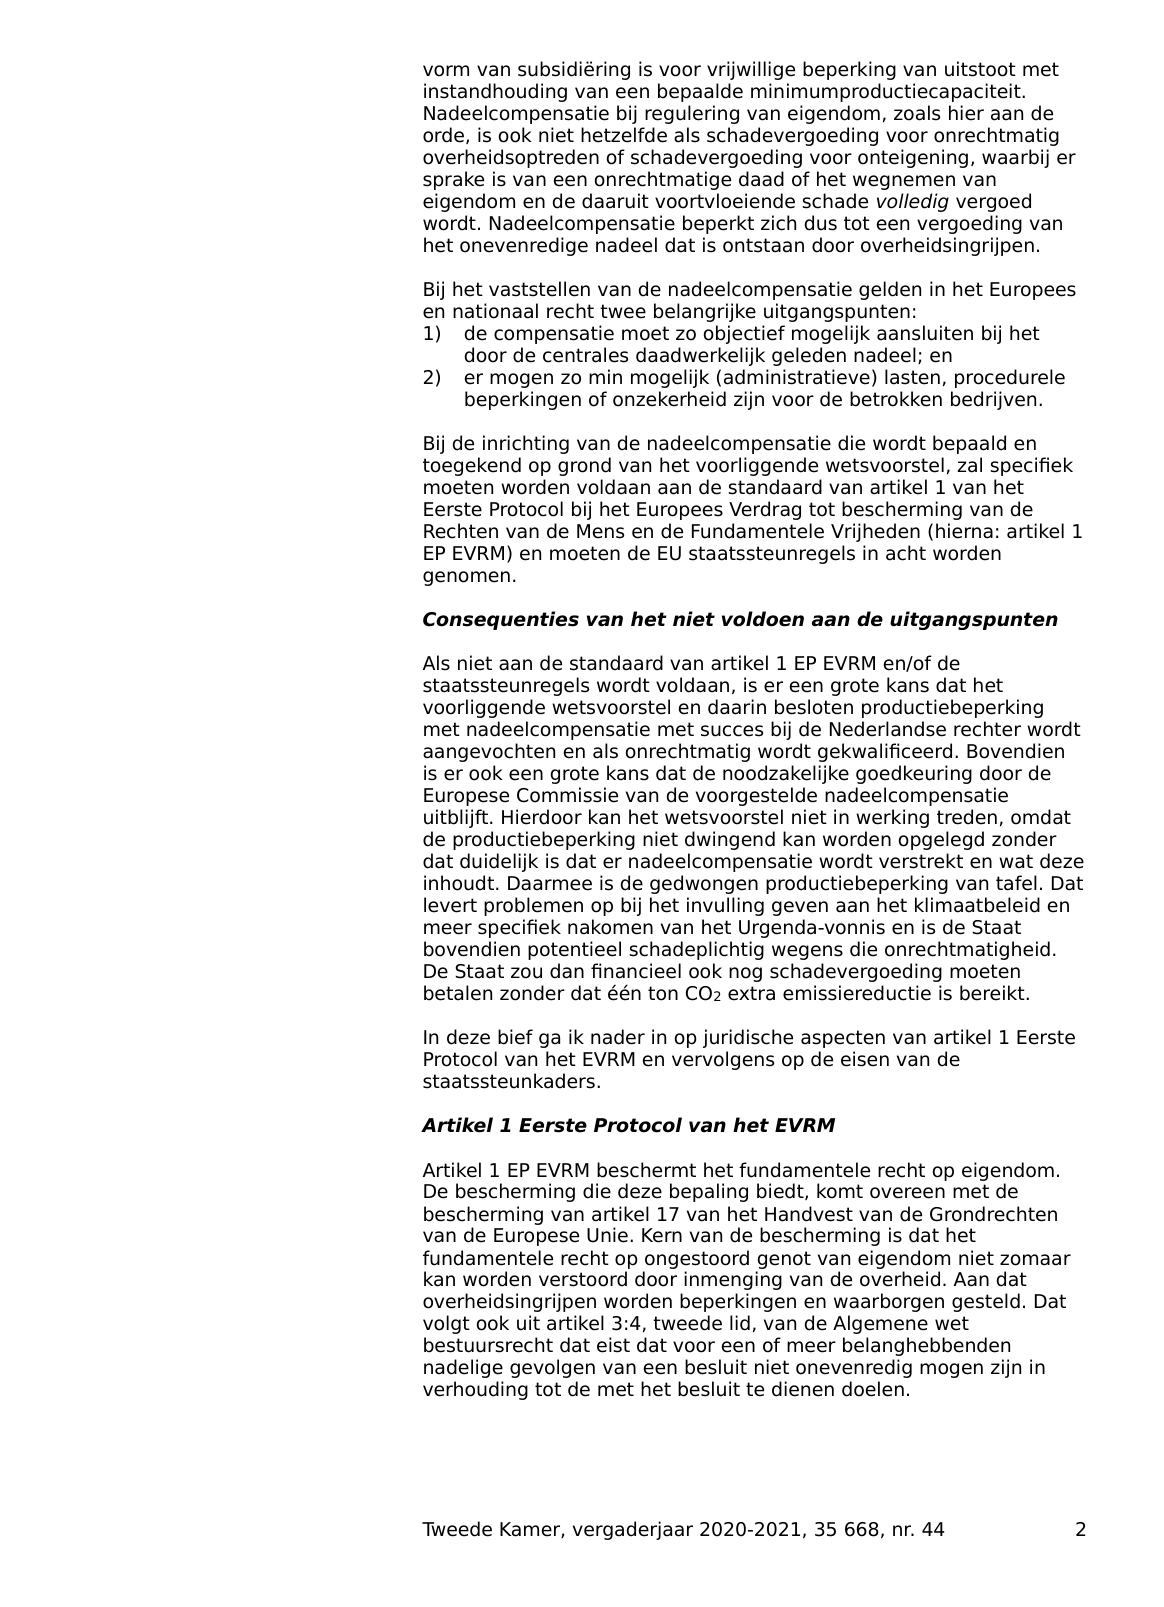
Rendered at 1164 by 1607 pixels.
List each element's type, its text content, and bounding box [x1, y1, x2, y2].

text 2) er mogen zo min mogelijk (administratieve) lasten, procedurele beperkingen of onzekerheid zijn voor de betrokken bedrijven. [422, 367, 1087, 411]
text In deze bief ga ik nader in op juridische aspecten van artikel 1 Eerste Protocol van het EVRM en vervolgens op de eisen van de staatssteunkaders. [422, 1027, 1087, 1093]
text Bij de inrichting van de nadeelcompensatie die wordt bepaald en toegekend op grond van het voorliggende wetsvoorstel, zal specifiek moeten worden voldaan aan de standaard van artikel 1 van het Eerste Protocol bij het Europees Verdrag tot bescherming van de Rechten van de Mens en de Fundamentele Vrijheden (hierna: artikel 1 EP EVRM) en moeten de EU staatssteunregels in acht worden genomen. [422, 433, 1087, 587]
text vorm van subsidiëring is voor vrijwillige beperking van uitstoot met instandhouding van een bepaalde minimumproductiecapaciteit. Nadeelcompensatie bij regulering van eigendom, zoals hier aan de orde, is ook niet hetzelfde als schadevergoeding voor onrechtmatig overheidsoptreden of schadevergoeding voor onteigening, waarbij er sprake is van een onrechtmatige daad of het wegnemen van eigendom en de daaruit voortvloeiende schade volledig vergoed wordt. Nadeelcompensatie beperkt zich dus tot een vergoeding van het onevenredige nadeel dat is ontstaan door overheidsingrijpen. [422, 59, 1087, 257]
text Bij het vaststellen van de nadeelcompensatie gelden in het Europees en nationaal recht twee belangrijke uitgangspunten: [422, 279, 1087, 323]
text 1) de compensatie moet zo objectief mogelijk aansluiten bij het door de centrales daadwerkelijk geleden nadeel; en [422, 323, 1087, 367]
text Artikel 1 EP EVRM beschermt het fundamentele recht op eigendom. De bescherming die deze bepaling biedt, komt overeen met de bescherming van artikel 17 van het Handvest van de Grondrechten van de Europese Unie. Kern van de bescherming is dat het fundamentele recht op ongestoord genot van eigendom niet zomaar kan worden verstoord door inmenging van de overheid. Aan dat overheidsingrijpen worden beperkingen en waarborgen gesteld. Dat volgt ook uit artikel 3:4, tweede lid, van de Algemene wet bestuursrecht dat eist dat voor een of meer belanghebbenden nadelige gevolgen van een besluit niet onevenredig mogen zijn in verhouding tot de met het besluit te dienen doelen. [422, 1159, 1087, 1401]
subtitle Artikel 1 Eerste Protocol van het EVRM [422, 1115, 1087, 1137]
text Als niet aan de standaard van artikel 1 EP EVRM en/of de staatssteunregels wordt voldaan, is er een grote kans dat het voorliggende wetsvoorstel en daarin besloten productiebeperking met nadeelcompensatie met succes bij de Nederlandse rechter wordt aangevochten en als onrechtmatig wordt gekwalificeerd. Bovendien is er ook een grote kans dat de noodzakelijke goedkeuring door de Europese Commissie van de voorgestelde nadeelcompensatie uitblijft. Hierdoor kan het wetsvoorstel niet in werking treden, omdat de productiebeperking niet dwingend kan worden opgelegd zonder dat duidelijk is dat er nadeelcompensatie wordt verstrekt en wat deze inhoudt. Daarmee is de gedwongen productiebeperking van tafel. Dat levert problemen op bij het invulling geven aan het klimaatbeleid en meer specifiek nakomen van het Urgenda-vonnis en is de Staat bovendien potentieel schadeplichtig wegens die onrechtmatigheid. De Staat zou dan financieel ook nog schadevergoeding moeten betalen zonder dat één ton CO2 extra emissiereductie is bereikt. [422, 653, 1087, 1005]
subtitle Consequenties van het niet voldoen aan de uitgangspunten [422, 609, 1087, 631]
